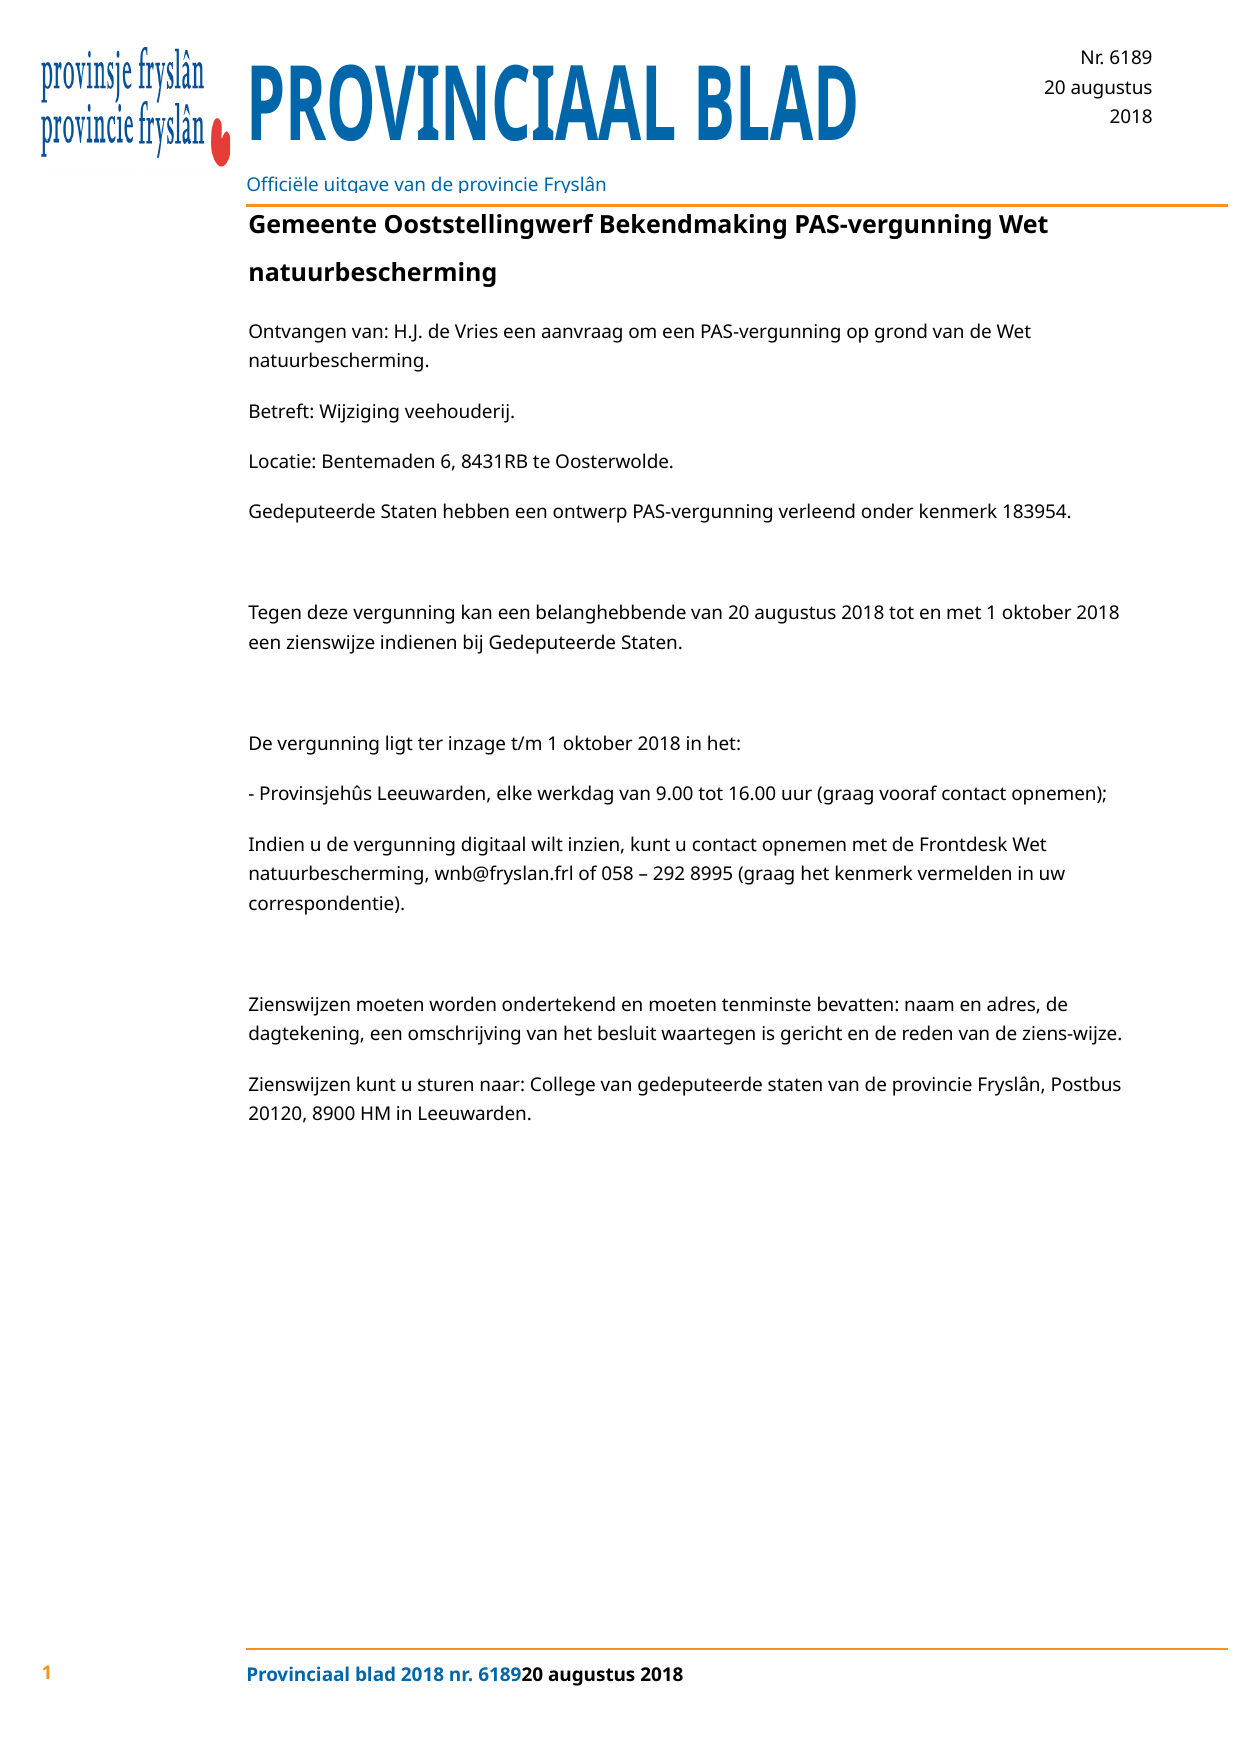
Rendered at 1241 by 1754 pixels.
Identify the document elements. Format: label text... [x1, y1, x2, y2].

text Betreft: Wijziging veehouderij. [248, 398, 1152, 424]
text Tegen deze vergunning kan een belanghebbende van 20 augustus 2018 tot en met 1 oktober 2018 een zienswijze indienen bij Gedeputeerde Staten. [248, 599, 1152, 655]
text Gemeente Ooststellingwerf Bekendmaking PAS-vergunning Wet natuurbescherming [248, 207, 1152, 288]
text Zienswijzen moeten worden ondertekend en moeten tenminste bevatten: naam en adres, de dagtekening, een omschrijving van het besluit waartegen is gericht en de reden van de ziens-wijze. [248, 991, 1152, 1046]
text - Provinsjehûs Leeuwarden, elke werkdag van 9.00 tot 16.00 uur (graag vooraf contact opnemen); [248, 780, 1152, 806]
picture [41, 47, 231, 172]
text Locatie: Bentemaden 6, 8431RB te Oosterwolde. [248, 448, 1152, 474]
text Ontvangen van: H.J. de Vries een aanvraag om een PAS-vergunning op grond van de Wet natuurbescherming. [248, 318, 1152, 373]
text Indien u de vergunning digitaal wilt inzien, kunt u contact opnemen met de Frontdesk Wet natuurbescherming, wnb@fryslan.frl of 058 – 292 8995 (graag het kenmerk vermelden in uw correspondentie). [248, 831, 1152, 916]
text Zienswijzen kunt u sturen naar: College van gedeputeerde staten van de provincie Fryslân, Postbus 20120, 8900 HM in Leeuwarden. [248, 1071, 1152, 1126]
text De vergunning ligt ter inzage t/m 1 oktober 2018 in het: [248, 730, 1152, 756]
text Gedeputeerde Staten hebben een ontwerp PAS-vergunning verleend onder kenmerk 183954. [248, 499, 1152, 524]
